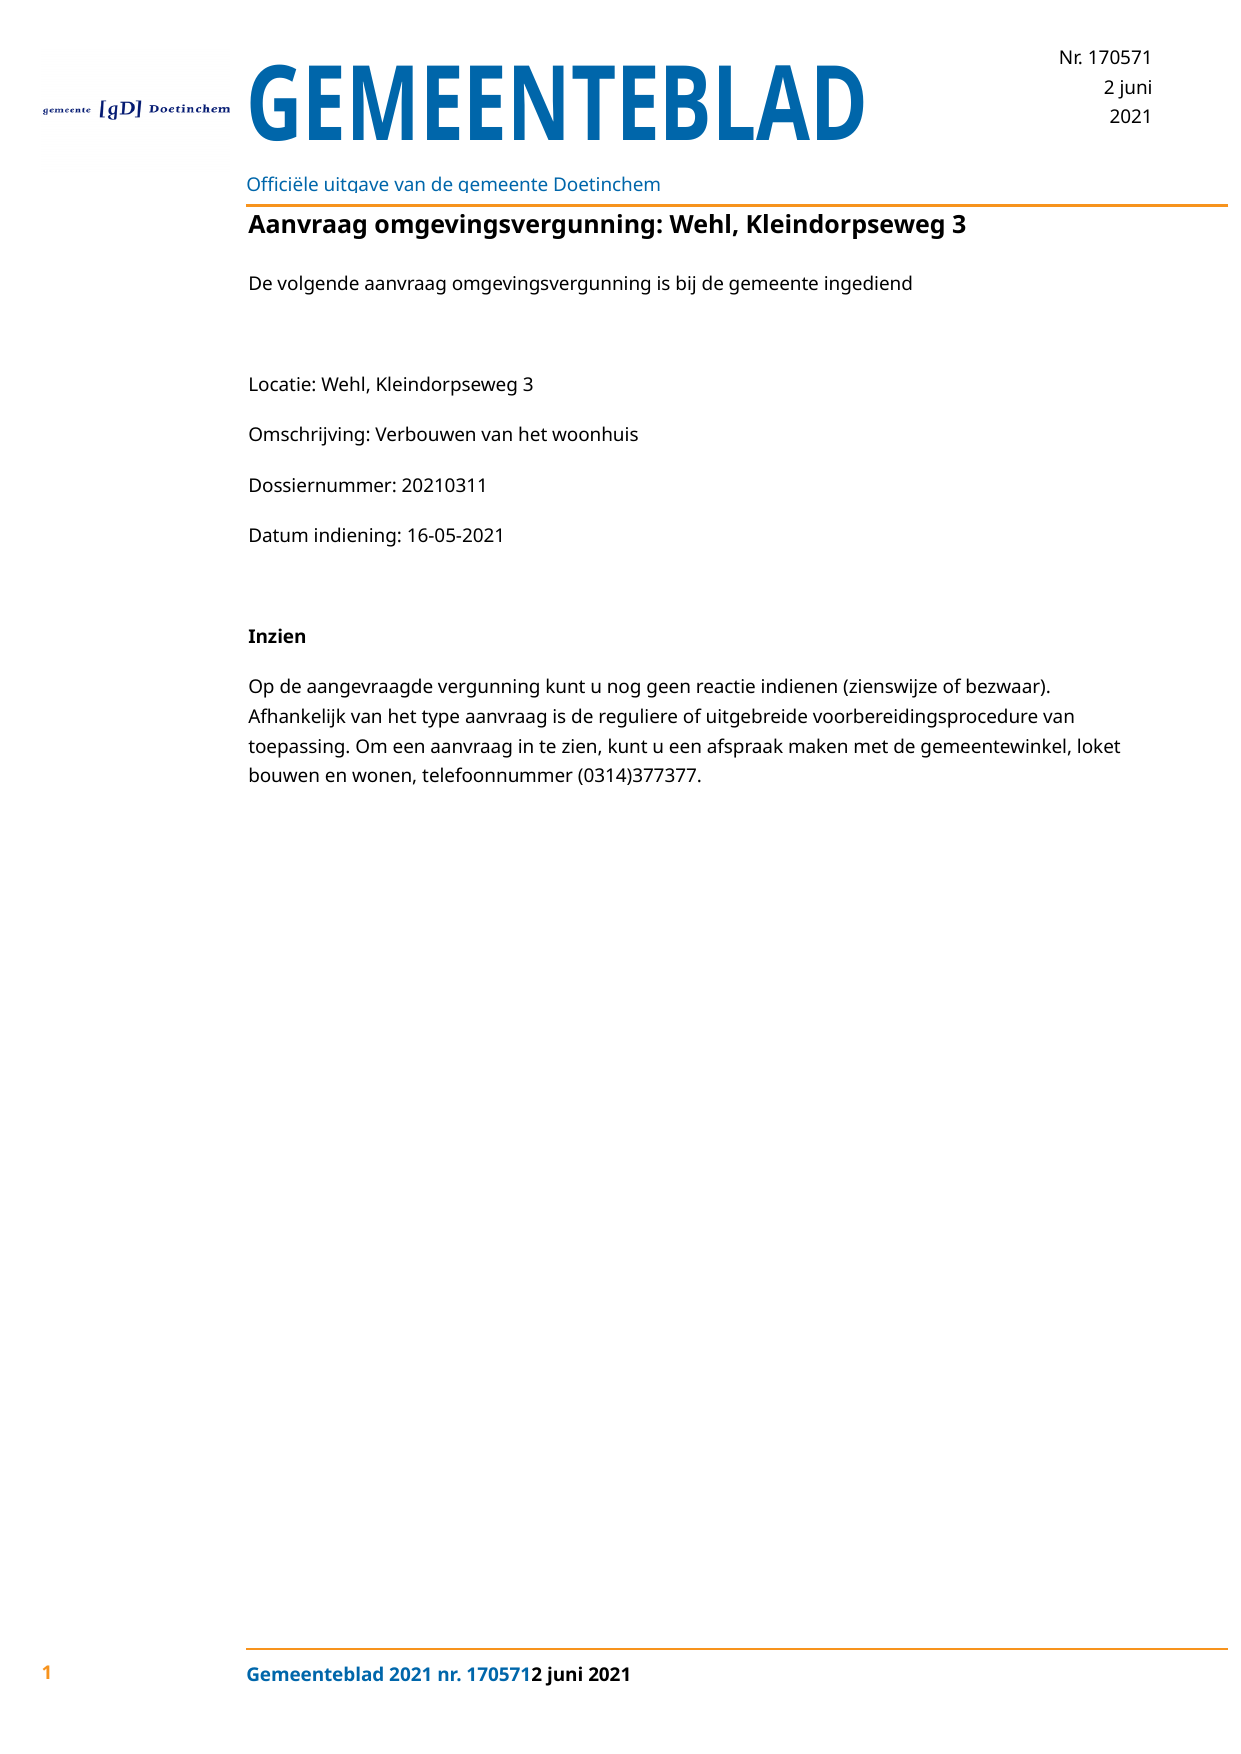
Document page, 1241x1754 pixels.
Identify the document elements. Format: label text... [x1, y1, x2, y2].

picture [41, 47, 231, 172]
text Omschrijving: Verbouwen van het woonhuis [248, 422, 1152, 447]
text Locatie: Wehl, Kleindorpseweg 3 [248, 371, 1152, 397]
text Datum indiening: 16-05-2021 [248, 522, 1152, 548]
text Aanvraag omgevingsvergunning: Wehl, Kleindorpseweg 3 [248, 207, 1152, 241]
text Inzien [248, 623, 1152, 649]
text De volgende aanvraag omgevingsvergunning is bij de gemeente ingediend [248, 270, 1152, 296]
text Dossiernummer: 20210311 [248, 472, 1152, 498]
text Op de aangevraagde vergunning kunt u nog geen reactie indienen (zienswijze of bezwaar). Afhankelijk van het type aanvraag is de reguliere of uitgebreide voorbereidingsprocedure van toepassing. Om een aanvraag in te zien, kunt u een afspraak maken met de gemeentewinkel, loket bouwen en wonen, telefoonnummer (0314)377377. [248, 674, 1152, 788]
